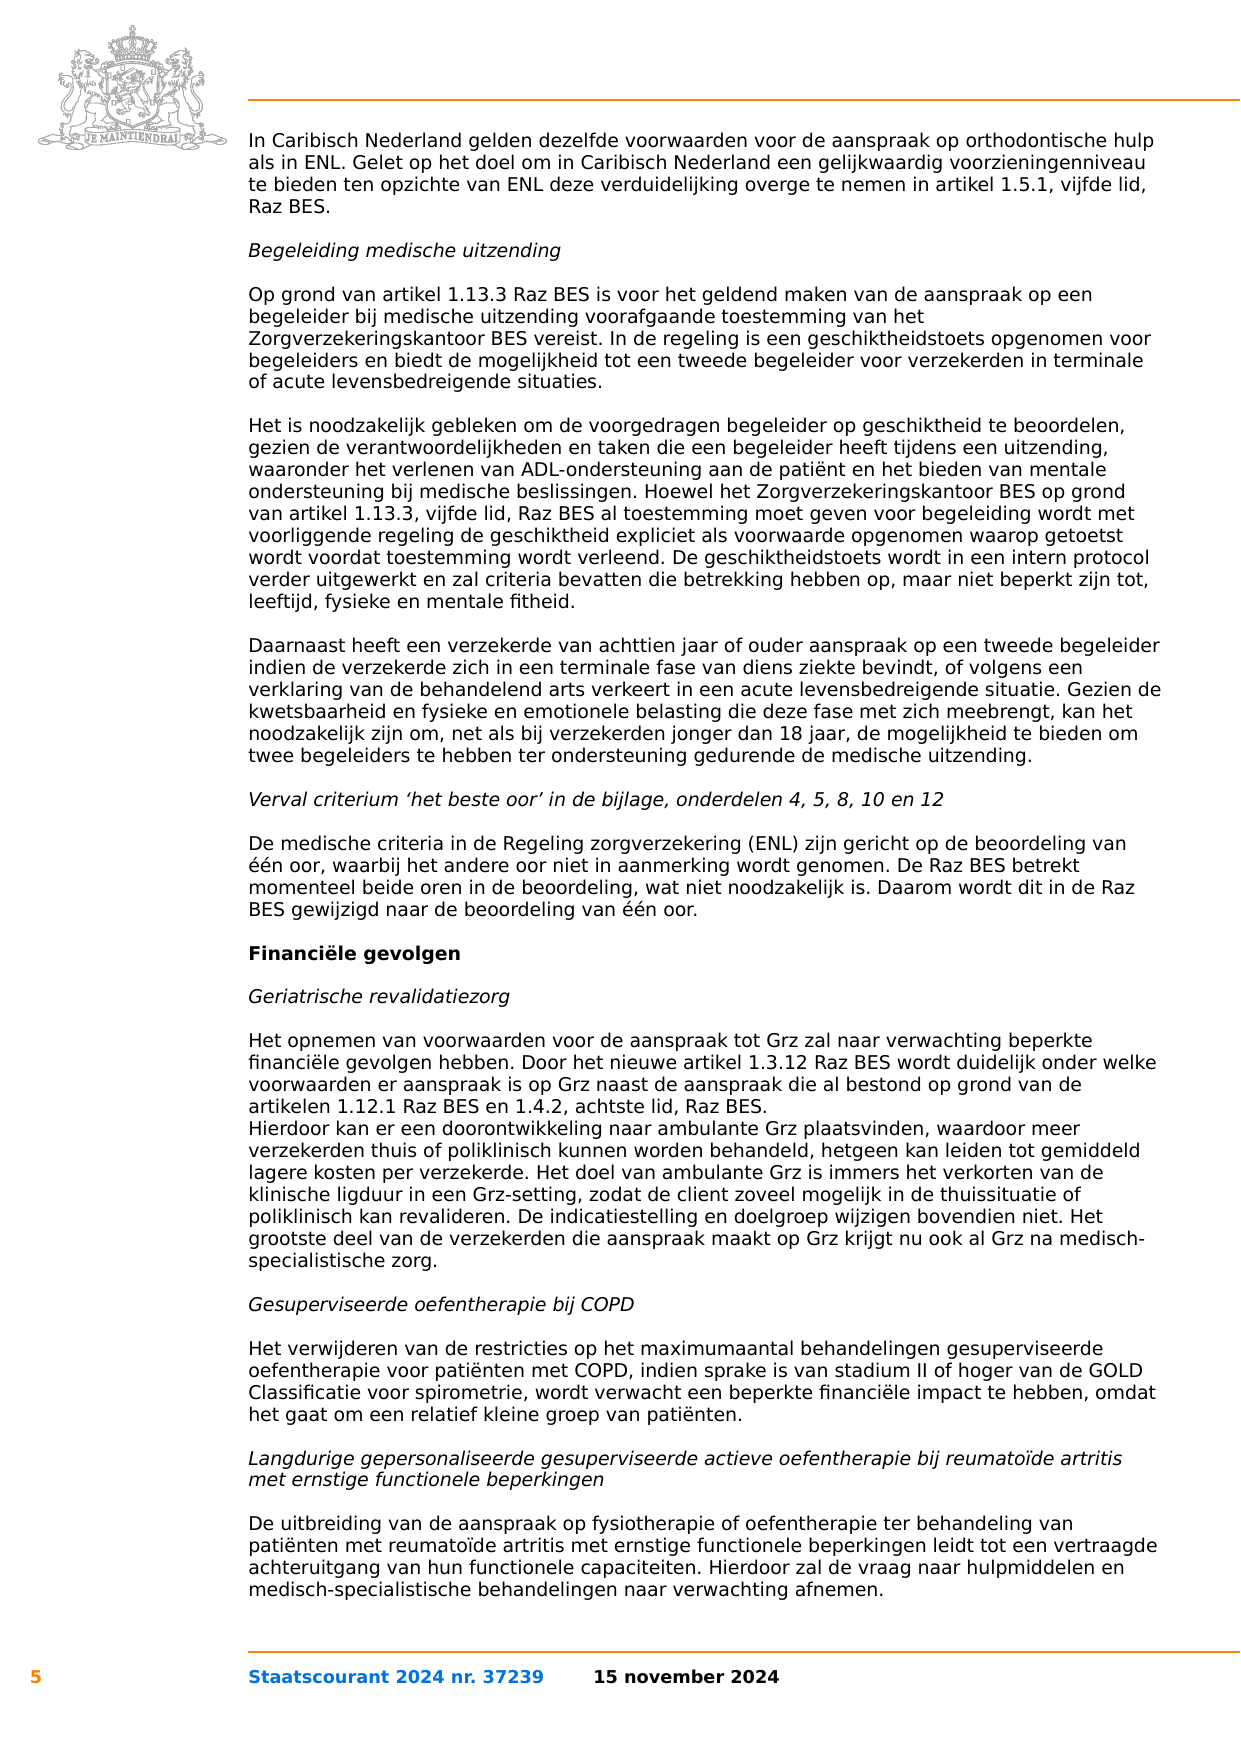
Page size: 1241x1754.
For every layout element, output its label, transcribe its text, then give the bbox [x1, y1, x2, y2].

subtitle Begeleiding medische uitzending [248, 240, 1163, 262]
text Hierdoor kan er een doorontwikkeling naar ambulante Grz plaatsvinden, waardoor meer verzekerden thuis of poliklinisch kunnen worden behandeld, hetgeen kan leiden tot gemiddeld lagere kosten per verzekerde. Het doel van ambulante Grz is immers het verkorten van de klinische ligduur in een Grz-setting, zodat de client zoveel mogelijk in de thuissituatie of poliklinisch kan revalideren. De indicatiestelling en doelgroep wijzigen bovendien niet. Het grootste deel van de verzekerden die aanspraak maakt op Grz krijgt nu ook al Grz na medisch-specialistische zorg. [248, 1118, 1163, 1272]
subtitle Gesuperviseerde oefentherapie bij COPD [248, 1294, 1163, 1316]
subtitle Geriatrische revalidatiezorg [248, 986, 1163, 1008]
subtitle Langdurige gepersonaliseerde gesuperviseerde actieve oefentherapie bij reumatoïde artritis met ernstige functionele beperkingen [248, 1447, 1163, 1491]
text De uitbreiding van de aanspraak op fysiotherapie of oefentherapie ter behandeling van patiënten met reumatoïde artritis met ernstige functionele beperkingen leidt tot een vertraagde achteruitgang van hun functionele capaciteiten. Hierdoor zal de vraag naar hulpmiddelen en medisch-specialistische behandelingen naar verwachting afnemen. [248, 1513, 1163, 1601]
picture [38, 25, 227, 150]
text Het opnemen van voorwaarden voor de aanspraak tot Grz zal naar verwachting beperkte financiële gevolgen hebben. Door het nieuwe artikel 1.3.12 Raz BES wordt duidelijk onder welke voorwaarden er aanspraak is op Grz naast de aanspraak die al bestond op grond van de artikelen 1.12.1 Raz BES en 1.4.2, achtste lid, Raz BES. [248, 1030, 1163, 1118]
text Daarnaast heeft een verzekerde van achttien jaar of ouder aanspraak op een tweede begeleider indien de verzekerde zich in een terminale fase van diens ziekte bevindt, of volgens een verklaring van de behandelend arts verkeert in een acute levensbedreigende situatie. Gezien de kwetsbaarheid en fysieke en emotionele belasting die deze fase met zich meebrengt, kan het noodzakelijk zijn om, net als bij verzekerden jonger dan 18 jaar, de mogelijkheid te bieden om twee begeleiders te hebben ter ondersteuning gedurende de medische uitzending. [248, 635, 1163, 767]
text De medische criteria in de Regeling zorgverzekering (ENL) zijn gericht op de beoordeling van één oor, waarbij het andere oor niet in aanmerking wordt genomen. De Raz BES betrekt momenteel beide oren in de beoordeling, wat niet noodzakelijk is. Daarom wordt dit in de Raz BES gewijzigd naar de beoordeling van één oor. [248, 833, 1163, 921]
subtitle Financiële gevolgen [248, 942, 1163, 964]
text In Caribisch Nederland gelden dezelfde voorwaarden voor de aanspraak op orthodontische hulp als in ENL. Gelet op het doel om in Caribisch Nederland een gelijkwaardig voorzieningenniveau te bieden ten opzichte van ENL deze verduidelijking overge te nemen in artikel 1.5.1, vijfde lid, Raz BES. [248, 130, 1163, 218]
subtitle Verval criterium ‘het beste oor’ in de bijlage, onderdelen 4, 5, 8, 10 en 12 [248, 789, 1163, 811]
text Het is noodzakelijk gebleken om de voorgedragen begeleider op geschiktheid te beoordelen, gezien de verantwoordelijkheden en taken die een begeleider heeft tijdens een uitzending, waaronder het verlenen van ADL-ondersteuning aan de patiënt en het bieden van mentale ondersteuning bij medische beslissingen. Hoewel het Zorgverzekeringskantoor BES op grond van artikel 1.13.3, vijfde lid, Raz BES al toestemming moet geven voor begeleiding wordt met voorliggende regeling de geschiktheid expliciet als voorwaarde opgenomen waarop getoetst wordt voordat toestemming wordt verleend. De geschiktheidstoets wordt in een intern protocol verder uitgewerkt en zal criteria bevatten die betrekking hebben op, maar niet beperkt zijn tot, leeftijd, fysieke en mentale fitheid. [248, 415, 1163, 613]
text Op grond van artikel 1.13.3 Raz BES is voor het geldend maken van de aanspraak op een begeleider bij medische uitzending voorafgaande toestemming van het Zorgverzekeringskantoor BES vereist. In de regeling is een geschiktheidstoets opgenomen voor begeleiders en biedt de mogelijkheid tot een tweede begeleider voor verzekerden in terminale of acute levensbedreigende situaties. [248, 283, 1163, 393]
text Het verwijderen van de restricties op het maximumaantal behandelingen gesuperviseerde oefentherapie voor patiënten met COPD, indien sprake is van stadium II of hoger van de GOLD Classificatie voor spirometrie, wordt verwacht een beperkte financiële impact te hebben, omdat het gaat om een relatief kleine groep van patiënten. [248, 1338, 1163, 1426]
